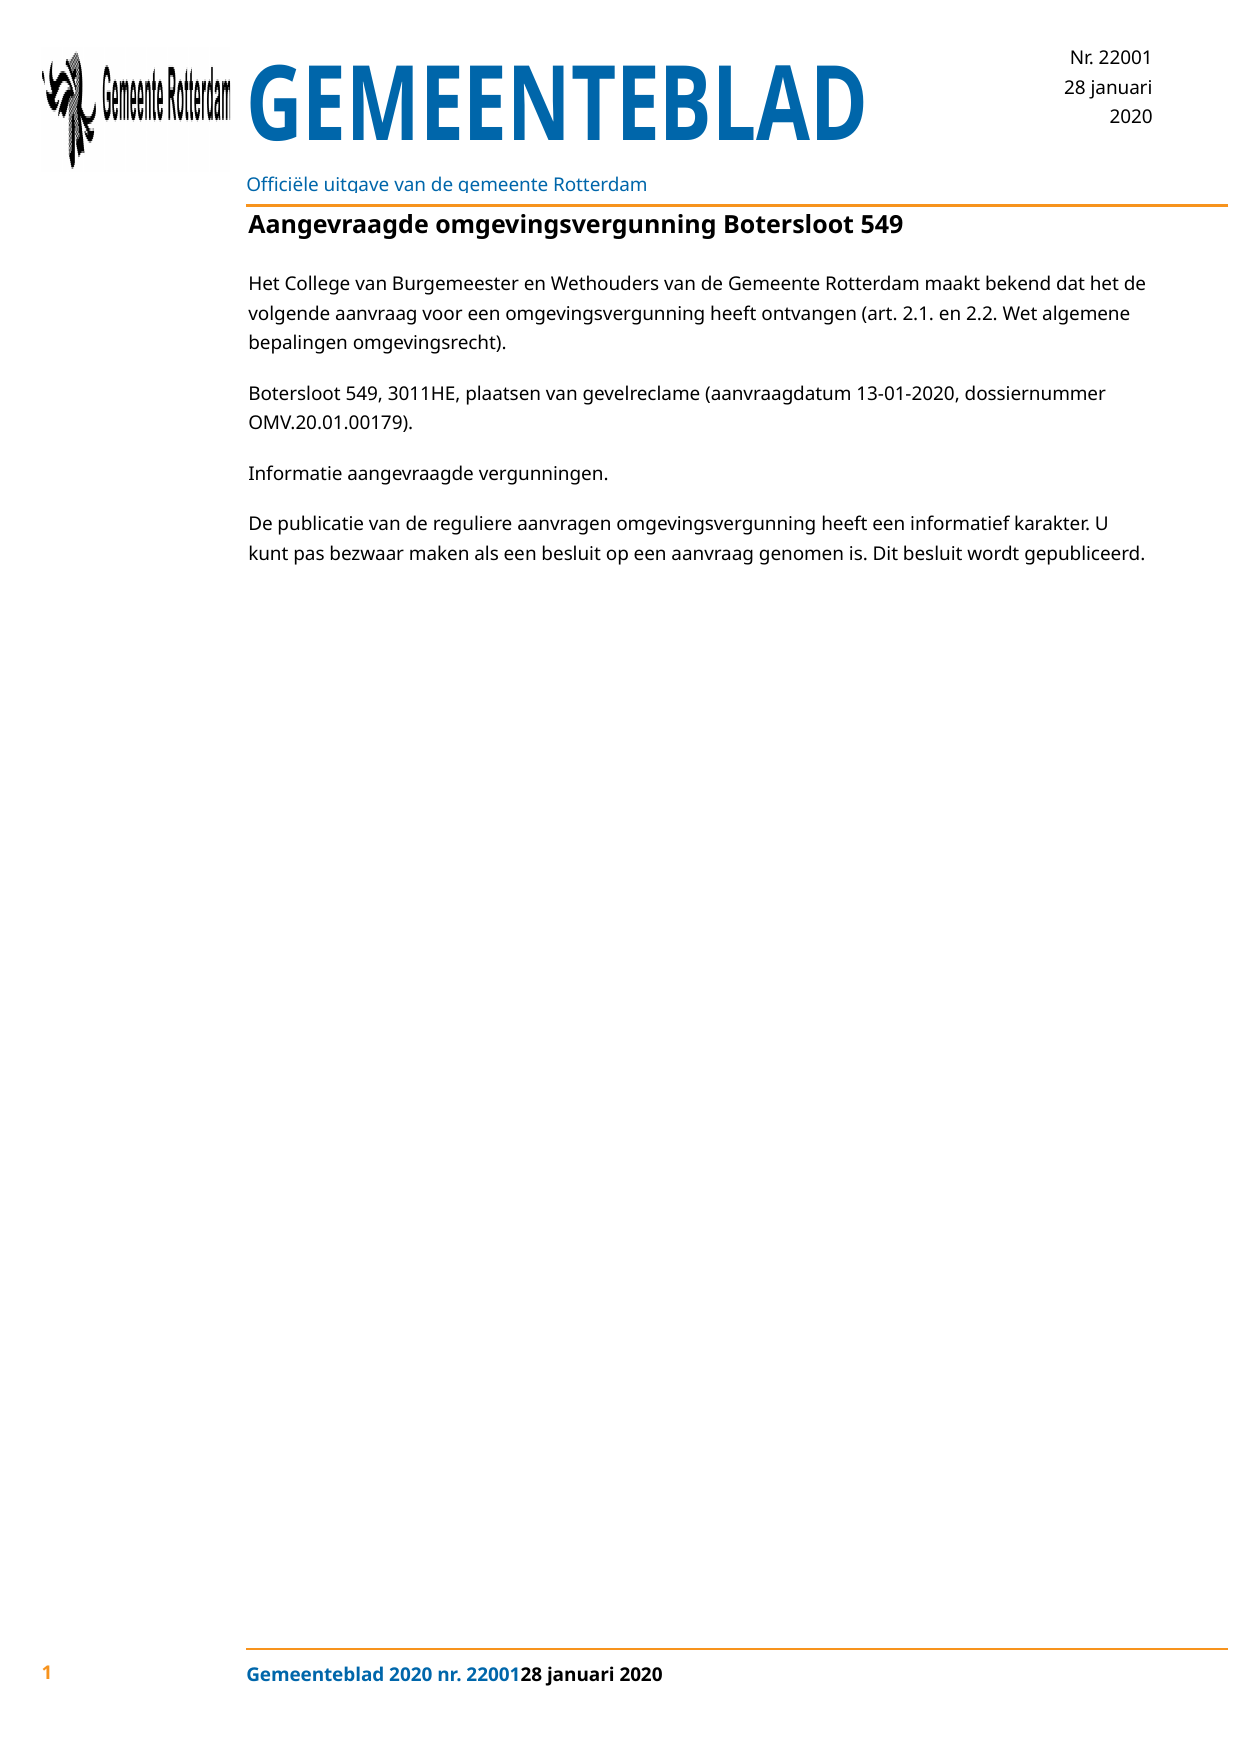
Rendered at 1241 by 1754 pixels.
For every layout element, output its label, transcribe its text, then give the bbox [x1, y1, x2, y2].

text Het College van Burgemeester en Wethouders van de Gemeente Rotterdam maakt bekend dat het de volgende aanvraag voor een omgevingsvergunning heeft ontvangen (art. 2.1. en 2.2. Wet algemene bepalingen omgevingsrecht). [248, 270, 1152, 355]
text Botersloot 549, 3011HE, plaatsen van gevelreclame (aanvraagdatum 13-01-2020, dossiernummer OMV.20.01.00179). [248, 380, 1152, 435]
text Informatie aangevraagde vergunningen. [248, 460, 1152, 486]
text Aangevraagde omgevingsvergunning Botersloot 549 [248, 207, 1152, 241]
text De publicatie van de reguliere aanvragen omgevingsvergunning heeft een informatief karakter. U kunt pas bezwaar maken als een besluit op een aanvraag genomen is. Dit besluit wordt gepubliceerd. [248, 510, 1152, 566]
picture [41, 47, 231, 172]
